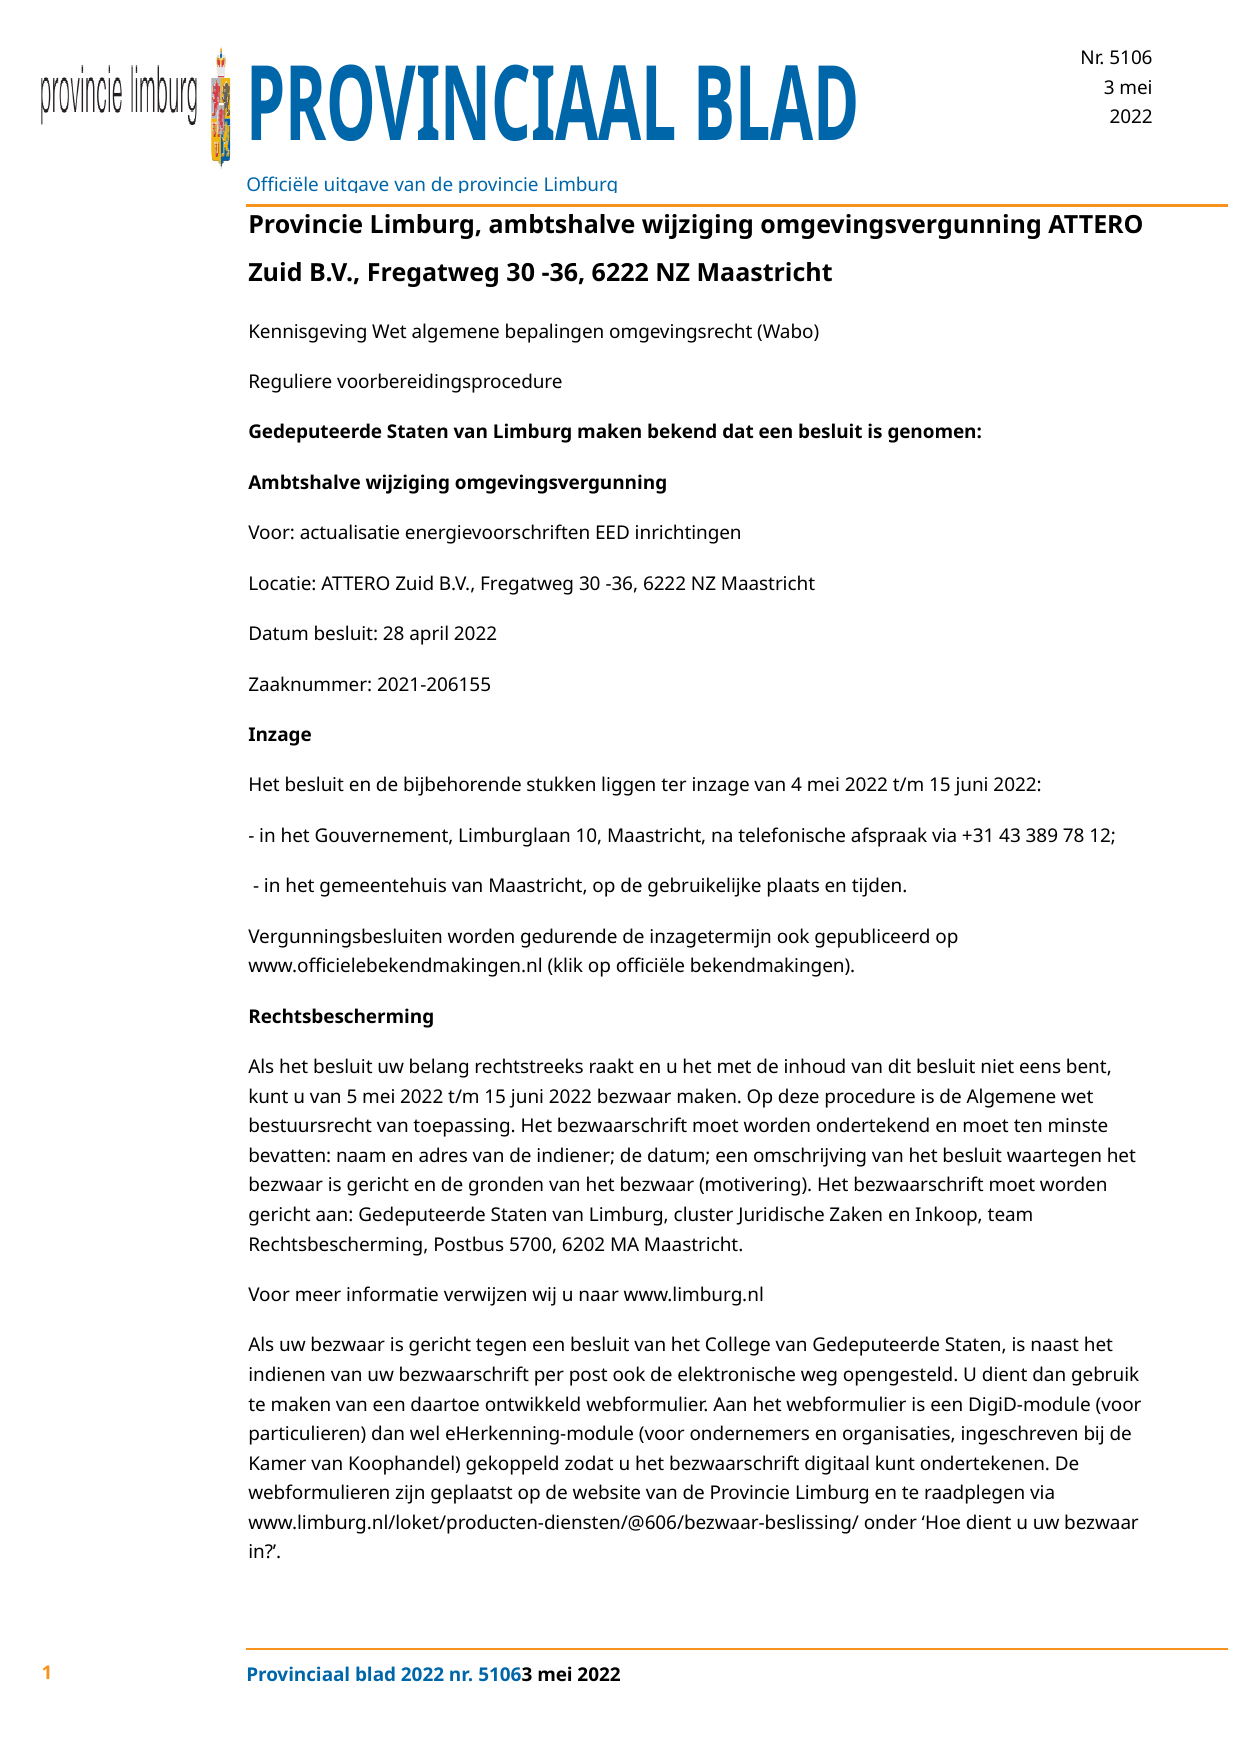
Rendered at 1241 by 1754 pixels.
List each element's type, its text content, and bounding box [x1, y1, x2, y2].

text Inzage [248, 721, 1152, 747]
text Provincie Limburg, ambtshalve wijziging omgevingsvergunning ATTERO Zuid B.V., Fregatweg 30 -36, 6222 NZ Maastricht [248, 207, 1152, 288]
text Kennisgeving Wet algemene bepalingen omgevingsrecht (Wabo) [248, 318, 1152, 344]
text Voor: actualisatie energievoorschriften EED inrichtingen [248, 519, 1152, 545]
text Als het besluit uw belang rechtstreeks raakt en u het met de inhoud van dit besluit niet eens bent, kunt u van 5 mei 2022 t/m 15 juni 2022 bezwaar maken. Op deze procedure is de Algemene wet bestuursrecht van toepassing. Het bezwaarschrift moet worden ondertekend en moet ten minste bevatten: naam en adres van de indiener; de datum; een omschrijving van het besluit waartegen het bezwaar is gericht en de gronden van het bezwaar (motivering). Het bezwaarschrift moet worden gericht aan: Gedeputeerde Staten van Limburg, cluster Juridische Zaken en Inkoop, team Rechtsbescherming, Postbus 5700, 6202 MA Maastricht. [248, 1053, 1152, 1257]
text - in het Gouvernement, Limburglaan 10, Maastricht, na telefonische afspraak via +31 43 389 78 12; [248, 822, 1152, 848]
text Ambtshalve wijziging omgevingsvergunning [248, 469, 1152, 495]
text Voor meer informatie verwijzen wij u naar www.limburg.nl [248, 1281, 1152, 1307]
text Vergunningsbesluiten worden gedurende de inzagetermijn ook gepubliceerd op www.officielebekendmakingen.nl (klik op officiële bekendmakingen). [248, 923, 1152, 978]
text Datum besluit: 28 april 2022 [248, 620, 1152, 646]
text Gedeputeerde Staten van Limburg maken bekend dat een besluit is genomen: [248, 419, 1152, 444]
text Rechtsbescherming [248, 1003, 1152, 1029]
text Zaaknummer: 2021-206155 [248, 671, 1152, 697]
text - in het gemeentehuis van Maastricht, op de gebruikelijke plaats en tijden. [248, 872, 1152, 898]
text Reguliere voorbereidingsprocedure [248, 368, 1152, 394]
picture [41, 47, 231, 172]
text Het besluit en de bijbehorende stukken liggen ter inzage van 4 mei 2022 t/m 15 juni 2022: [248, 772, 1152, 797]
text Als uw bezwaar is gericht tegen een besluit van het College van Gedeputeerde Staten, is naast het indienen van uw bezwaarschrift per post ook de elektronische weg opengesteld. U dient dan gebruik te maken van een daartoe ontwikkeld webformulier. Aan het webformulier is een DigiD-module (voor particulieren) dan wel eHerkenning-module (voor ondernemers en organisaties, ingeschreven bij de Kamer van Koophandel) gekoppeld zodat u het bezwaarschrift digitaal kunt ondertekenen. De webformulieren zijn geplaatst op de website van de Provincie Limburg en te raadplegen via www.limburg.nl/loket/producten-diensten/@606/bezwaar-beslissing/ onder ‘Hoe dient u uw bezwaar in?’. [248, 1332, 1152, 1564]
text Locatie: ATTERO Zuid B.V., Fregatweg 30 -36, 6222 NZ Maastricht [248, 570, 1152, 596]
